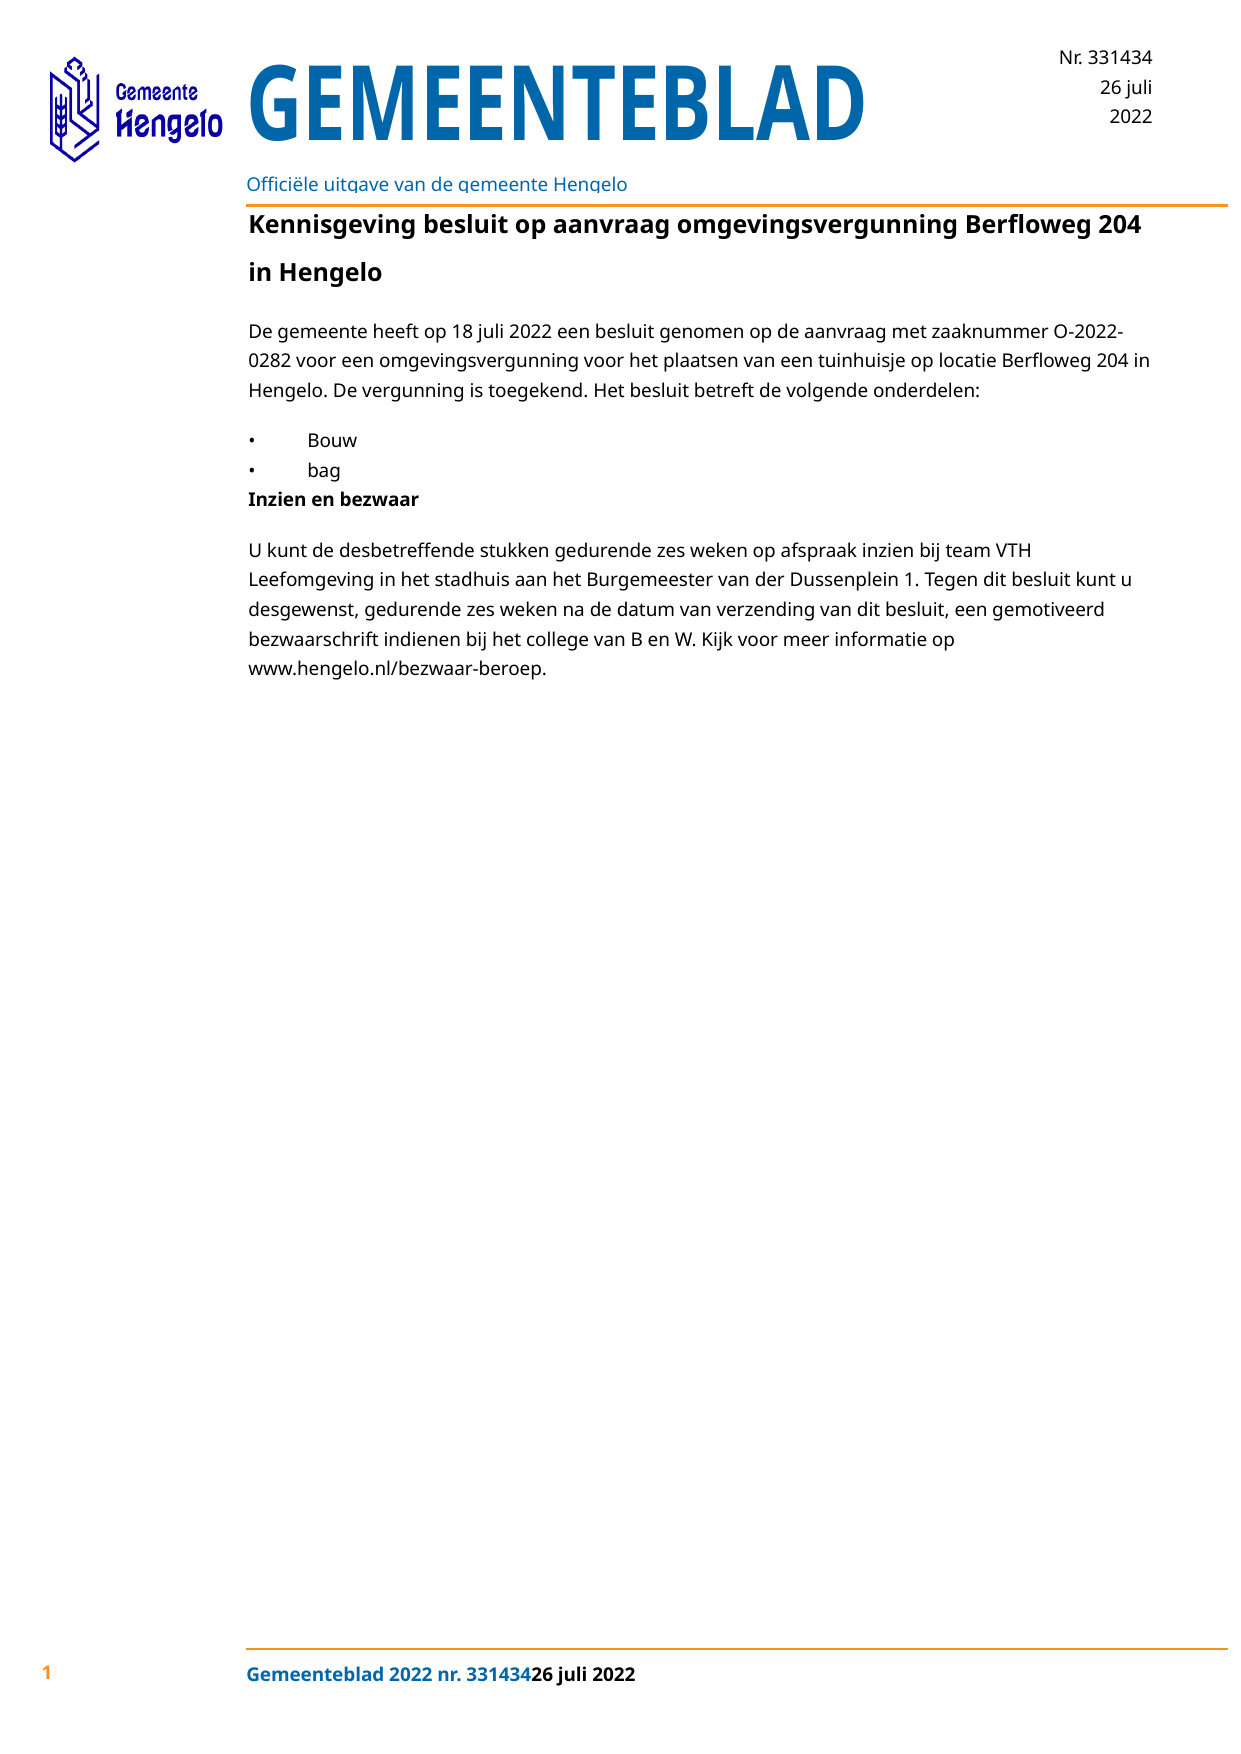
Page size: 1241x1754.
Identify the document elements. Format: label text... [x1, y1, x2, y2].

picture [41, 47, 231, 172]
text Inzien en bezwaar [248, 487, 1152, 512]
text U kunt de desbetreffende stukken gedurende zes weken op afspraak inzien bij team VTH Leefomgeving in het stadhuis aan het Burgemeester van der Dussenplein 1. Tegen dit besluit kunt u desgewenst, gedurende zes weken na de datum van verzending van dit besluit, een gemotiveerd bezwaarschrift indienen bij het college van B en W. Kijk voor meer informatie op www.hengelo.nl/bezwaar-beroep. [248, 537, 1152, 681]
text De gemeente heeft op 18 juli 2022 een besluit genomen op de aanvraag met zaaknummer O-2022-0282 voor een omgevingsvergunning voor het plaatsen van een tuinhuisje op locatie Berfloweg 204 in Hengelo. De vergunning is toegekend. Het besluit betreft de volgende onderdelen: [248, 318, 1152, 403]
text Kennisgeving besluit op aanvraag omgevingsvergunning Berfloweg 204 in Hengelo [248, 207, 1152, 288]
list bag [248, 457, 1152, 483]
list Bouw [248, 427, 1152, 453]
